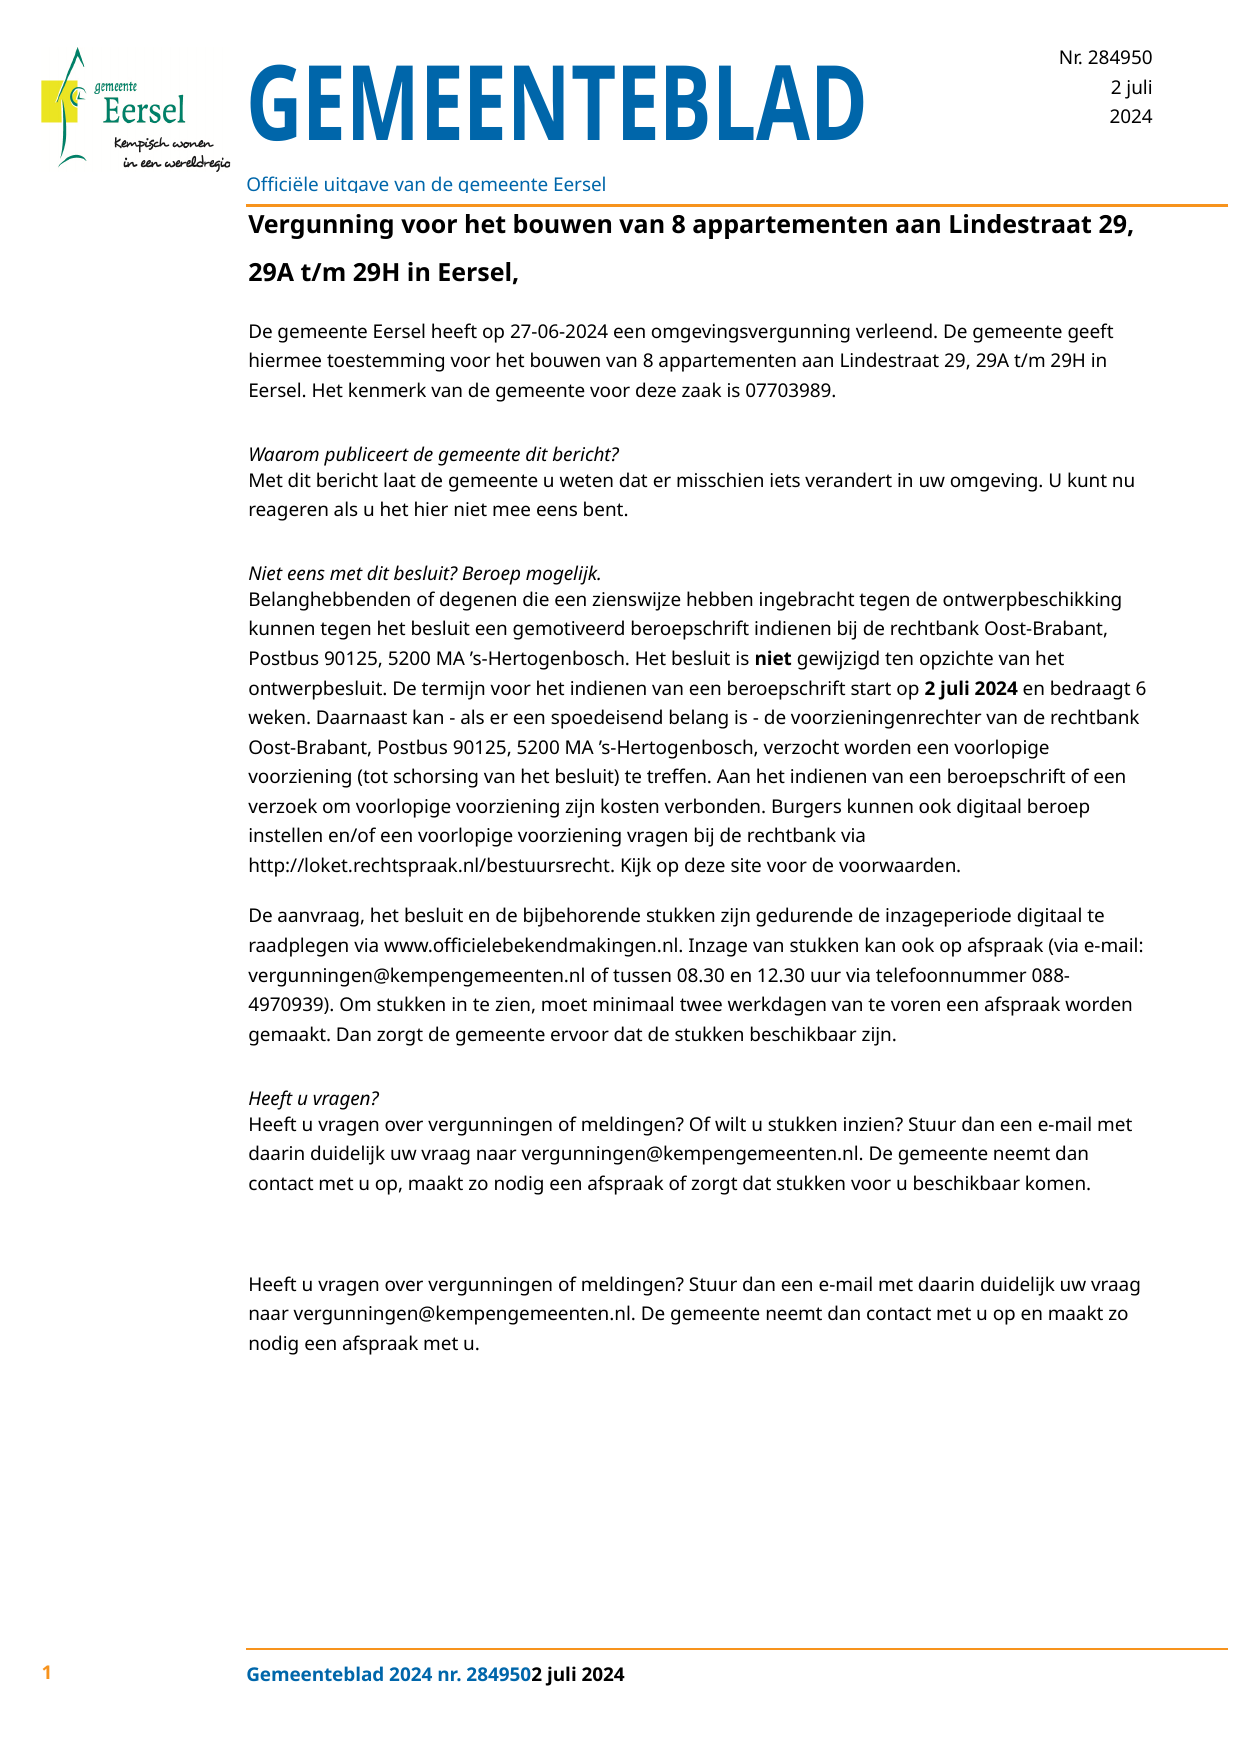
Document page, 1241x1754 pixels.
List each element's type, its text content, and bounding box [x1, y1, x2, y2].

text Belanghebbenden of degenen die een zienswijze hebben ingebracht tegen de ontwerpbeschikking kunnen tegen het besluit een gemotiveerd beroepschrift indienen bij de rechtbank Oost-Brabant, Postbus 90125, 5200 MA ’s-Hertogenbosch. Het besluit is niet gewijzigd ten opzichte van het ontwerpbesluit. De termijn voor het indienen van een beroepschrift start op 2 juli 2024 en bedraagt 6 weken. Daarnaast kan - als er een spoedeisend belang is - de voorzieningenrechter van de rechtbank Oost-Brabant, Postbus 90125, 5200 MA ’s-Hertogenbosch, verzocht worden een voorlopige voorziening (tot schorsing van het besluit) te treffen. Aan het indienen van een beroepschrift of een verzoek om voorlopige voorziening zijn kosten verbonden. Burgers kunnen ook digitaal beroep instellen en/of een voorlopige voorziening vragen bij de rechtbank via http://loket.rechtspraak.nl/bestuursrecht. Kijk op deze site voor de voorwaarden. [248, 586, 1152, 878]
text Niet eens met dit besluit? Beroep mogelijk. [248, 560, 1152, 586]
text Vergunning voor het bouwen van 8 appartementen aan Lindestraat 29, 29A t/m 29H in Eersel, [248, 207, 1152, 288]
text Waarom publiceert de gemeente dit bericht? [248, 441, 1152, 467]
text Heeft u vragen? [248, 1085, 1152, 1111]
text De aanvraag, het besluit en de bijbehorende stukken zijn gedurende de inzageperiode digitaal te raadplegen via www.officielebekendmakingen.nl. Inzage van stukken kan ook op afspraak (via e-mail: vergunningen@kempengemeenten.nl of tussen 08.30 en 12.30 uur via telefoonnummer 088-4970939). Om stukken in te zien, moet minimaal twee werkdagen van te voren een afspraak worden gemaakt. Dan zorgt de gemeente ervoor dat de stukken beschikbaar zijn. [248, 903, 1152, 1047]
picture [41, 47, 231, 172]
text Heeft u vragen over vergunningen of meldingen? Of wilt u stukken inzien? Stuur dan een e-mail met daarin duidelijk uw vraag naar vergunningen@kempengemeenten.nl. De gemeente neemt dan contact met u op, maakt zo nodig een afspraak of zorgt dat stukken voor u beschikbaar komen. [248, 1111, 1152, 1196]
text Met dit bericht laat de gemeente u weten dat er misschien iets verandert in uw omgeving. U kunt nu reageren als u het hier niet mee eens bent. [248, 467, 1152, 522]
text De gemeente Eersel heeft op 27-06-2024 een omgevingsvergunning verleend. De gemeente geeft hiermee toestemming voor het bouwen van 8 appartementen aan Lindestraat 29, 29A t/m 29H in Eersel. Het kenmerk van de gemeente voor deze zaak is 07703989. [248, 318, 1152, 403]
text Heeft u vragen over vergunningen of meldingen? Stuur dan een e-mail met daarin duidelijk uw vraag naar vergunningen@kempengemeenten.nl. De gemeente neemt dan contact met u op en maakt zo nodig een afspraak met u. [248, 1271, 1152, 1356]
